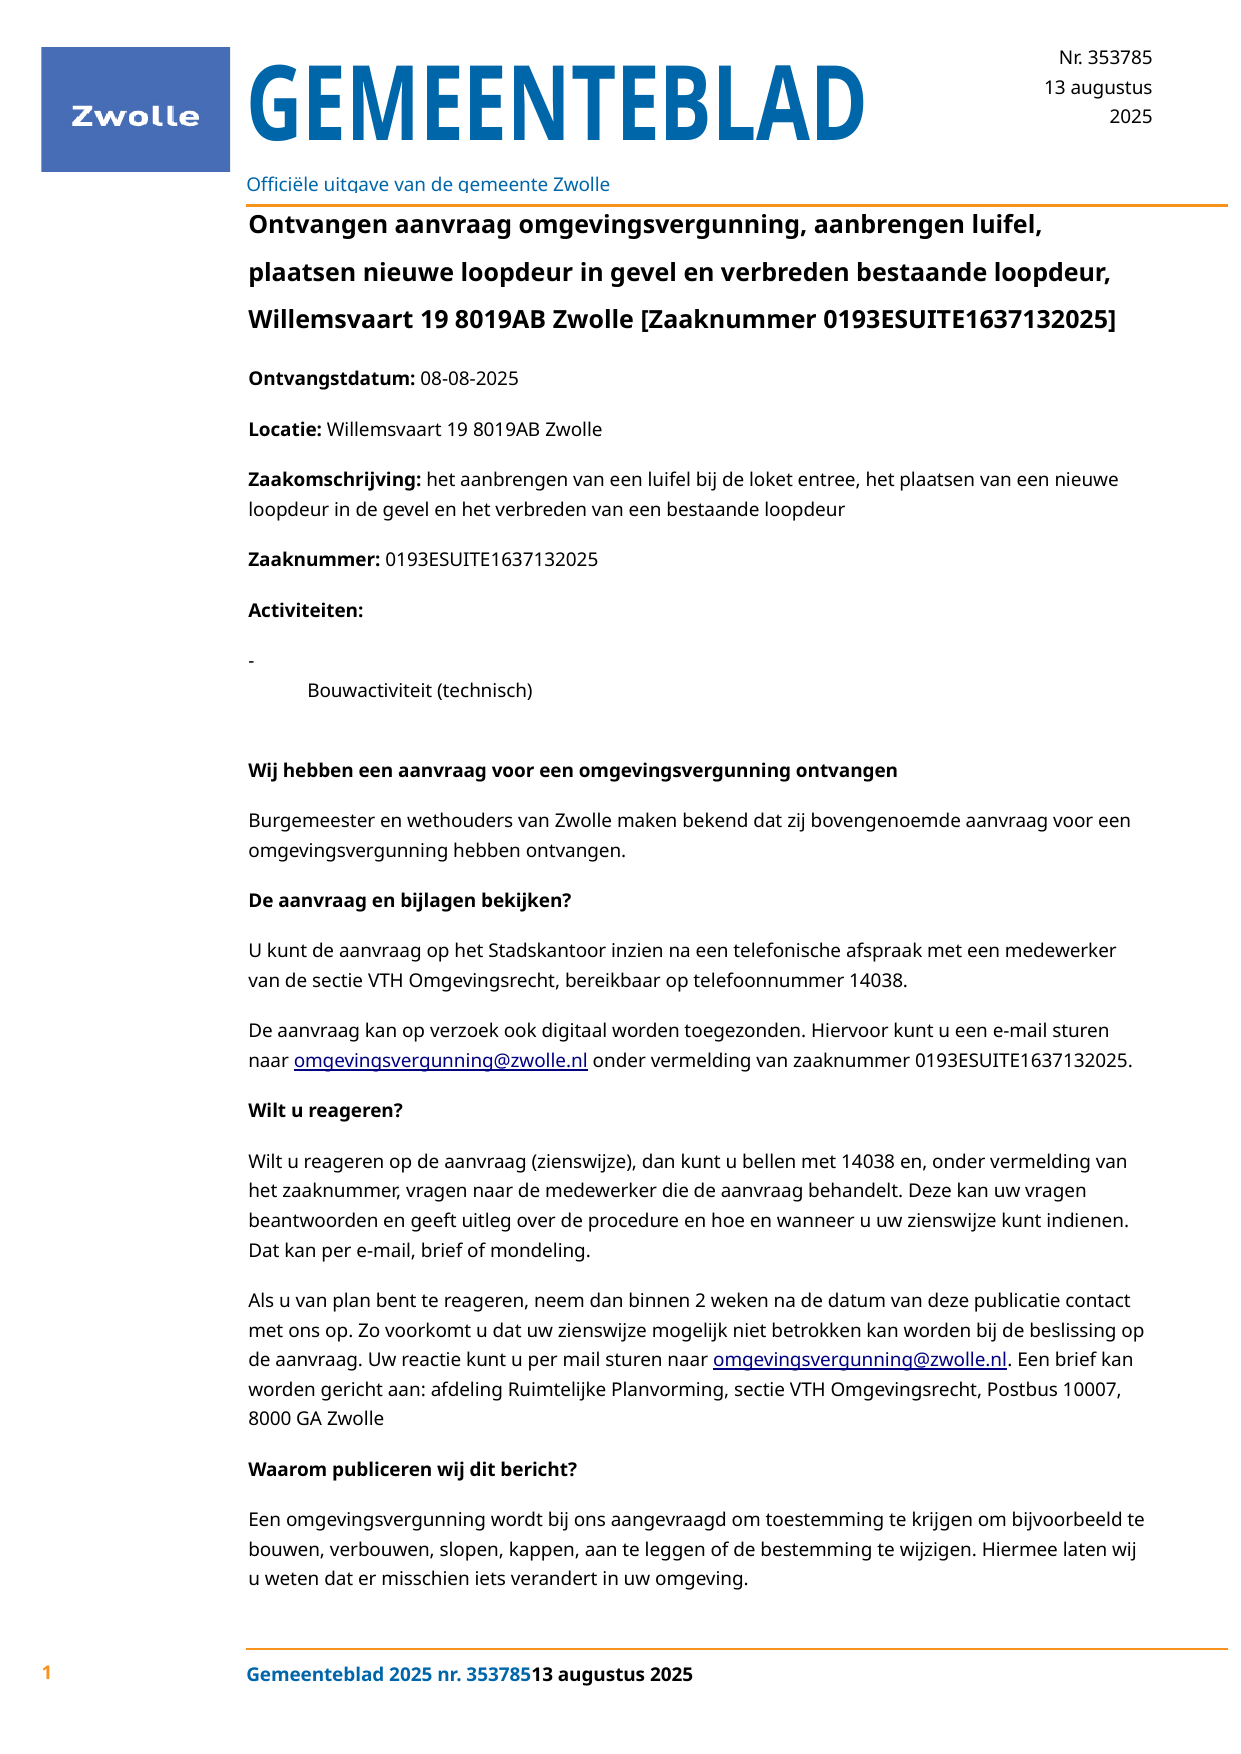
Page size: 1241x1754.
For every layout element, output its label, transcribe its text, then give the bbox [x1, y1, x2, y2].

text Activiteiten: [248, 597, 1152, 622]
text Ontvangen aanvraag omgevingsvergunning, aanbrengen luifel, plaatsen nieuwe loopdeur in gevel en verbreden bestaande loopdeur, Willemsvaart 19 8019AB Zwolle [Zaaknummer 0193ESUITE1637132025] [248, 207, 1152, 336]
text Ontvangstdatum: 08-08-2025 [248, 366, 1152, 391]
text Wilt u reageren op de aanvraag (zienswijze), dan kunt u bellen met 14038 en, onder vermelding van het zaaknummer, vragen naar de medewerker die de aanvraag behandelt. Deze kan uw vragen beantwoorden en geeft uitleg over de procedure en hoe en wanneer u uw zienswijze kunt indienen. Dat kan per e-mail, brief of mondeling. [248, 1148, 1152, 1262]
picture [41, 47, 231, 172]
text Zaakomschrijving: het aanbrengen van een luifel bij de loket entree, het plaatsen van een nieuwe loopdeur in de gevel en het verbreden van een bestaande loopdeur [248, 466, 1152, 522]
text Burgemeester en wethouders van Zwolle maken bekend dat zij bovengenoemde aanvraag voor een omgevingsvergunning hebben ontvangen. [248, 807, 1152, 862]
text De aanvraag kan op verzoek ook digitaal worden toegezonden. Hiervoor kunt u een e-mail sturen naar omgevingsvergunning@zwolle.nl onder vermelding van zaaknummer 0193ESUITE1637132025. [248, 1018, 1152, 1073]
text Zaaknummer: 0193ESUITE1637132025 [248, 546, 1152, 572]
text De aanvraag en bijlagen bekijken? [248, 887, 1152, 913]
list Bouwactiviteit (technisch) [248, 677, 1152, 702]
text U kunt de aanvraag op het Stadskantoor inzien na een telefonische afspraak met een medewerker van de sectie VTH Omgevingsrecht, bereikbaar op telefoonnummer 14038. [248, 938, 1152, 993]
text Locatie: Willemsvaart 19 8019AB Zwolle [248, 416, 1152, 442]
text Als u van plan bent te reageren, neem dan binnen 2 weken na de datum van deze publicatie contact met ons op. Zo voorkomt u dat uw zienswijze mogelijk niet betrokken kan worden bij de beslissing op de aanvraag. Uw reactie kunt u per mail sturen naar omgevingsvergunning@zwolle.nl. Een brief kan worden gericht aan: afdeling Ruimtelijke Planvorming, sectie VTH Omgevingsrecht, Postbus 10007, 8000 GA Zwolle [248, 1287, 1152, 1431]
text Wij hebben een aanvraag voor een omgevingsvergunning ontvangen [248, 757, 1152, 782]
text Waarom publiceren wij dit bericht? [248, 1456, 1152, 1482]
text Wilt u reageren? [248, 1098, 1152, 1123]
text Een omgevingsvergunning wordt bij ons aangevraagd om toestemming te krijgen om bijvoorbeeld te bouwen, verbouwen, slopen, kappen, aan te leggen of de bestemming te wijzigen. Hiermee laten wij u weten dat er misschien iets verandert in uw omgeving. [248, 1506, 1152, 1591]
